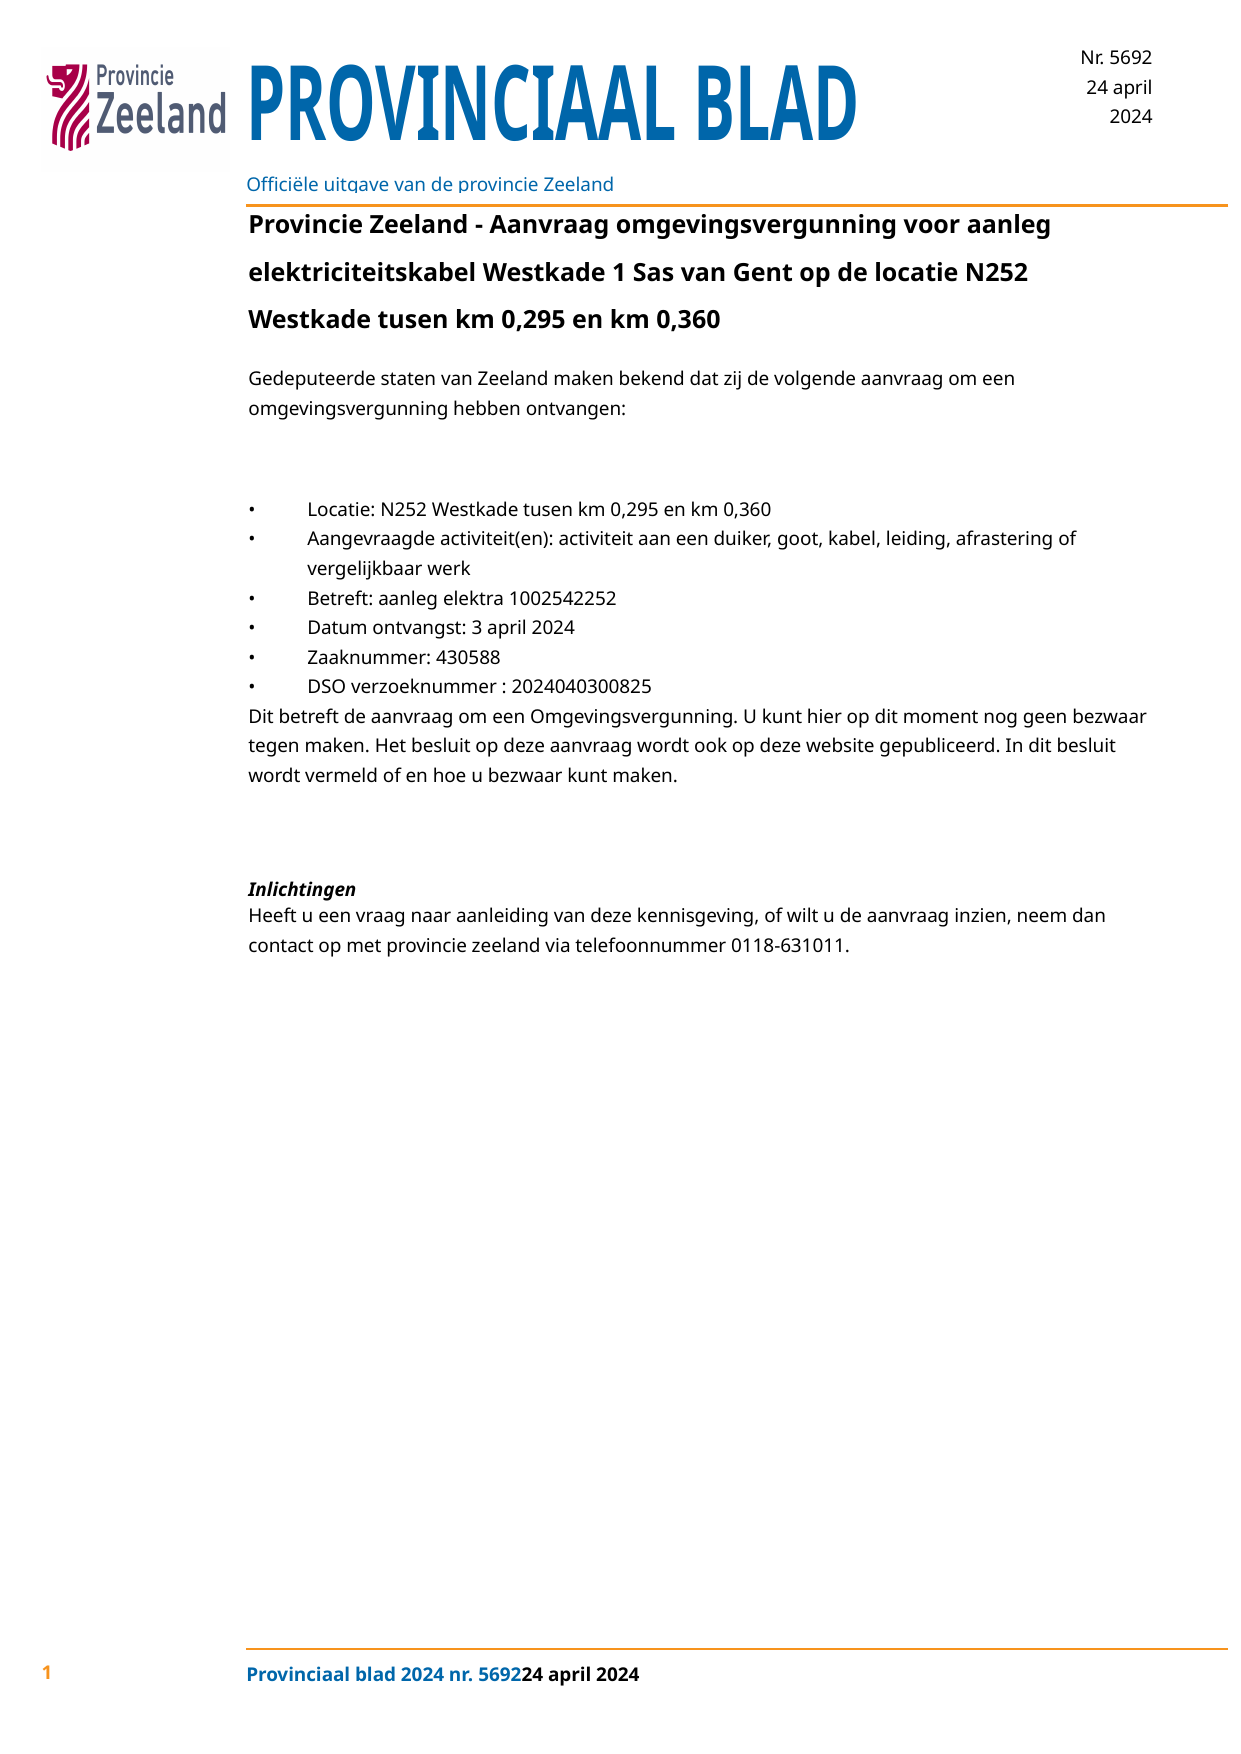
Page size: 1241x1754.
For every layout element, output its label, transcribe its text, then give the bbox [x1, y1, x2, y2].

list Zaaknummer: 430588 [248, 644, 1152, 669]
list Locatie: N252 Westkade tusen km 0,295 en km 0,360 [248, 496, 1152, 522]
text Inlichtingen [248, 877, 1152, 902]
text Heeft u een vraag naar aanleiding van deze kennisgeving, of wilt u de aanvraag inzien, neem dan contact op met provincie zeeland via telefoonnummer 0118-631011. [248, 902, 1152, 958]
list Datum ontvangst: 3 april 2024 [248, 614, 1152, 640]
text Provincie Zeeland - Aanvraag omgevingsvergunning voor aanleg elektriciteitskabel Westkade 1 Sas van Gent op de locatie N252 Westkade tusen km 0,295 en km 0,360 [248, 207, 1152, 336]
text Gedeputeerde staten van Zeeland maken bekend dat zij de volgende aanvraag om een omgevingsvergunning hebben ontvangen: [248, 366, 1152, 421]
list DSO verzoeknummer : 2024040300825 [248, 673, 1152, 699]
list Betreft: aanleg elektra 1002542252 [248, 585, 1152, 610]
text Dit betreft de aanvraag om een Omgevingsvergunning. U kunt hier op dit moment nog geen bezwaar tegen maken. Het besluit op deze aanvraag wordt ook op deze website gepubliceerd. In dit besluit wordt vermeld of en hoe u bezwaar kunt maken. [248, 703, 1152, 788]
list Aangevraagde activiteit(en): activiteit aan een duiker, goot, kabel, leiding, afrastering of vergelijkbaar werk [248, 526, 1152, 581]
picture [41, 47, 231, 172]
